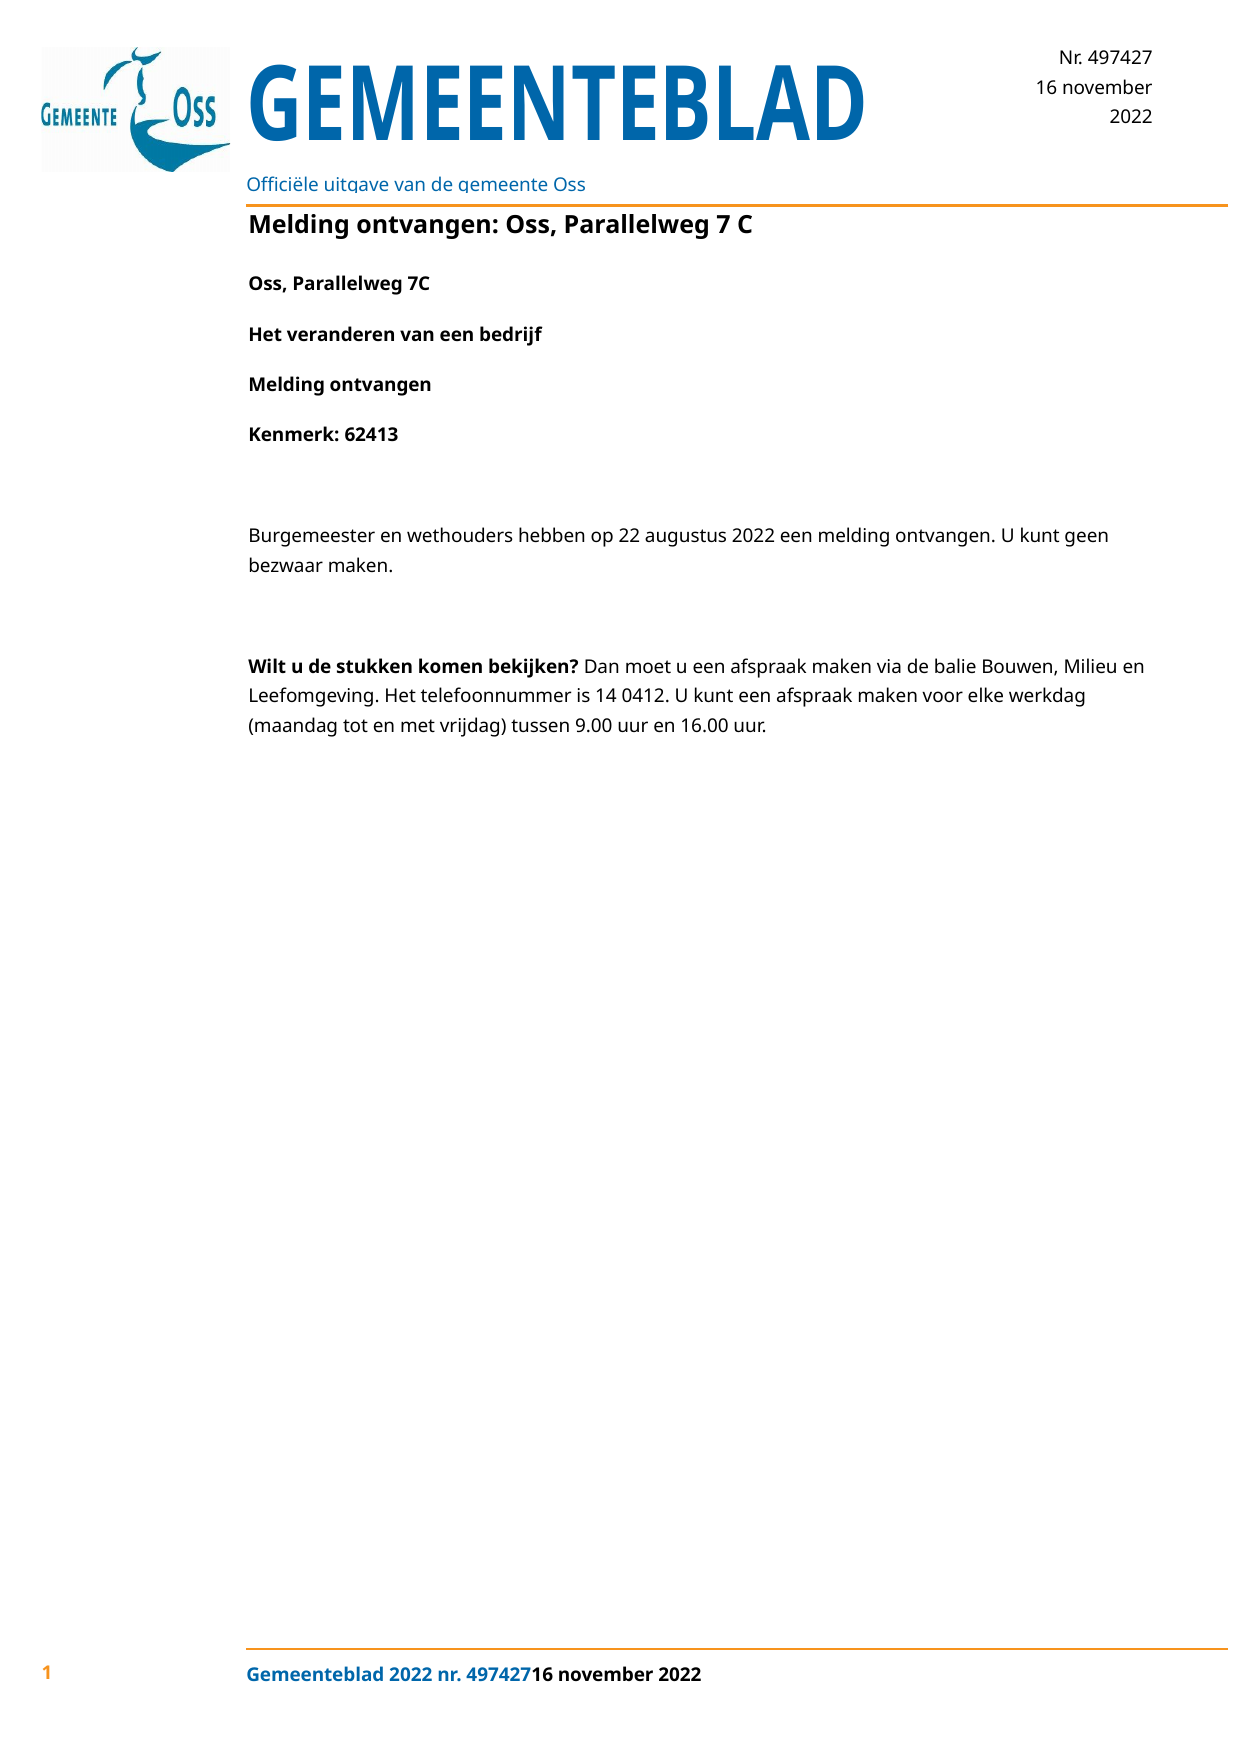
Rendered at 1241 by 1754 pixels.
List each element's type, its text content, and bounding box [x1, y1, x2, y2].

text Oss, Parallelweg 7C [248, 270, 1152, 296]
text Kenmerk: 62413 [248, 422, 1152, 447]
text Het veranderen van een bedrijf [248, 321, 1152, 346]
text Wilt u de stukken komen bekijken? Dan moet u een afspraak maken via de balie Bouwen, Milieu en Leefomgeving. Het telefoonnummer is 14 0412. U kunt een afspraak maken voor elke werkdag (maandag tot en met vrijdag) tussen 9.00 uur en 16.00 uur. [248, 653, 1152, 738]
text Melding ontvangen: Oss, Parallelweg 7 C [248, 207, 1152, 241]
text Burgemeester en wethouders hebben op 22 augustus 2022 een melding ontvangen. U kunt geen bezwaar maken. [248, 522, 1152, 578]
picture [41, 47, 231, 172]
text Melding ontvangen [248, 371, 1152, 397]
